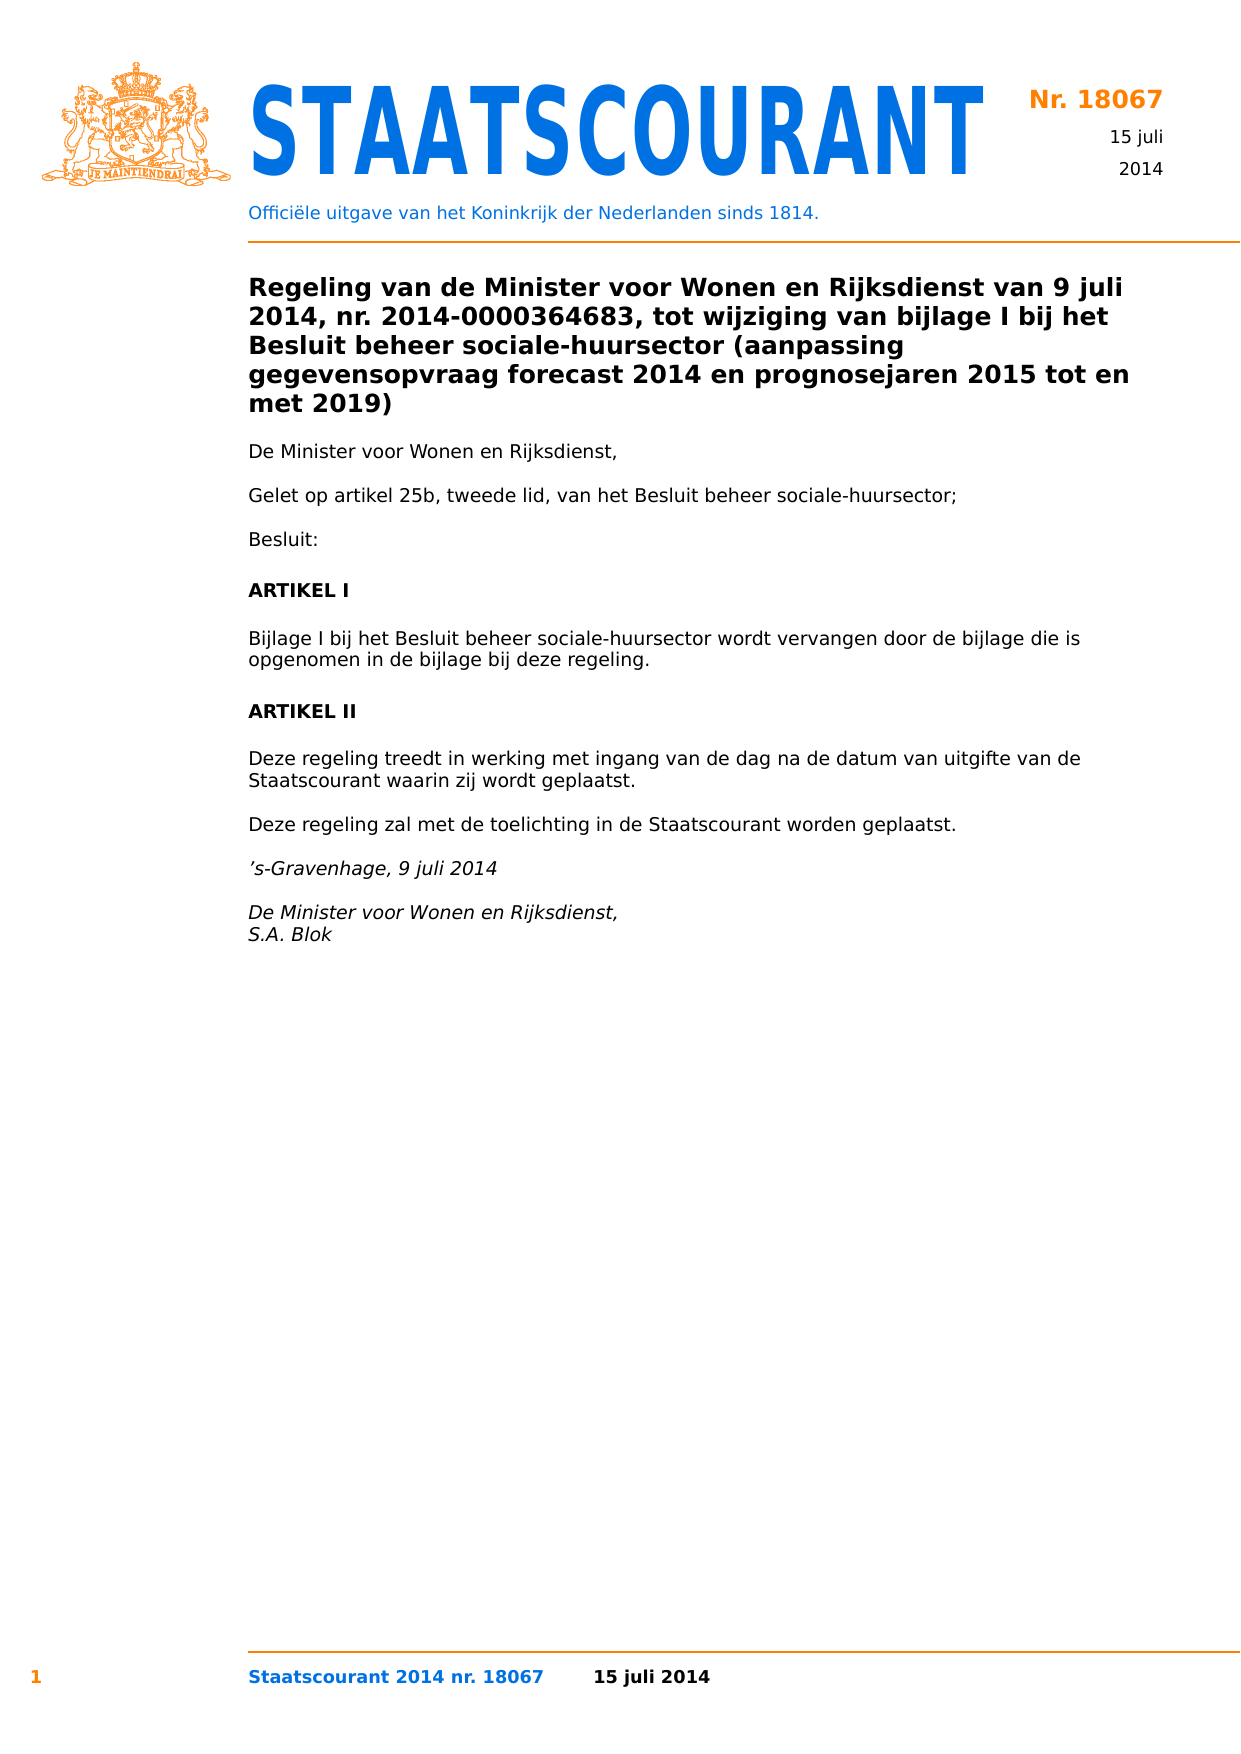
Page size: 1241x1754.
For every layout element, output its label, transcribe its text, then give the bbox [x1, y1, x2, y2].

picture [41, 62, 231, 186]
text Deze regeling treedt in werking met ingang van de dag na de datum van uitgifte van de Staatscourant waarin zij wordt geplaatst. [248, 748, 1163, 792]
subtitle ARTIKEL II [248, 701, 1163, 723]
text Besluit: [248, 528, 1163, 550]
table_header STAATSCOURANT [248, 62, 998, 203]
subtitle ARTIKEL I [248, 580, 1163, 602]
table_cell Officiële uitgave van het Koninkrijk der Nederlanden sinds 1814. [248, 203, 1240, 241]
table_header [25, 62, 248, 241]
text De Minister voor Wonen en Rijksdienst, [248, 441, 1163, 463]
table_header Nr. 18067 [998, 62, 1240, 121]
text Gelet op artikel 25b, tweede lid, van het Besluit beheer sociale-huursector; [248, 484, 1163, 507]
text Bijlage I bij het Besluit beheer sociale-huursector wordt vervangen door de bijlage die is opgenomen in de bijlage bij deze regeling. [248, 627, 1163, 671]
text De Minister voor Wonen en Rijksdienst, S.A. Blok [248, 902, 1163, 946]
text Deze regeling zal met de toelichting in de Staatscourant worden geplaatst. [248, 814, 1163, 836]
table_cell 2014 [998, 153, 1240, 203]
text ’s-Gravenhage, 9 juli 2014 [248, 858, 1163, 880]
subtitle Regeling van de Minister voor Wonen en Rijksdienst van 9 juli 2014, nr. 2014-0000364683, tot wijziging van bijlage I bij het Besluit beheer sociale-huursector (aanpassing gegevensopvraag forecast 2014 en prognosejaren 2015 tot en met 2019) [248, 273, 1163, 419]
table_cell 15 juli [998, 121, 1240, 153]
